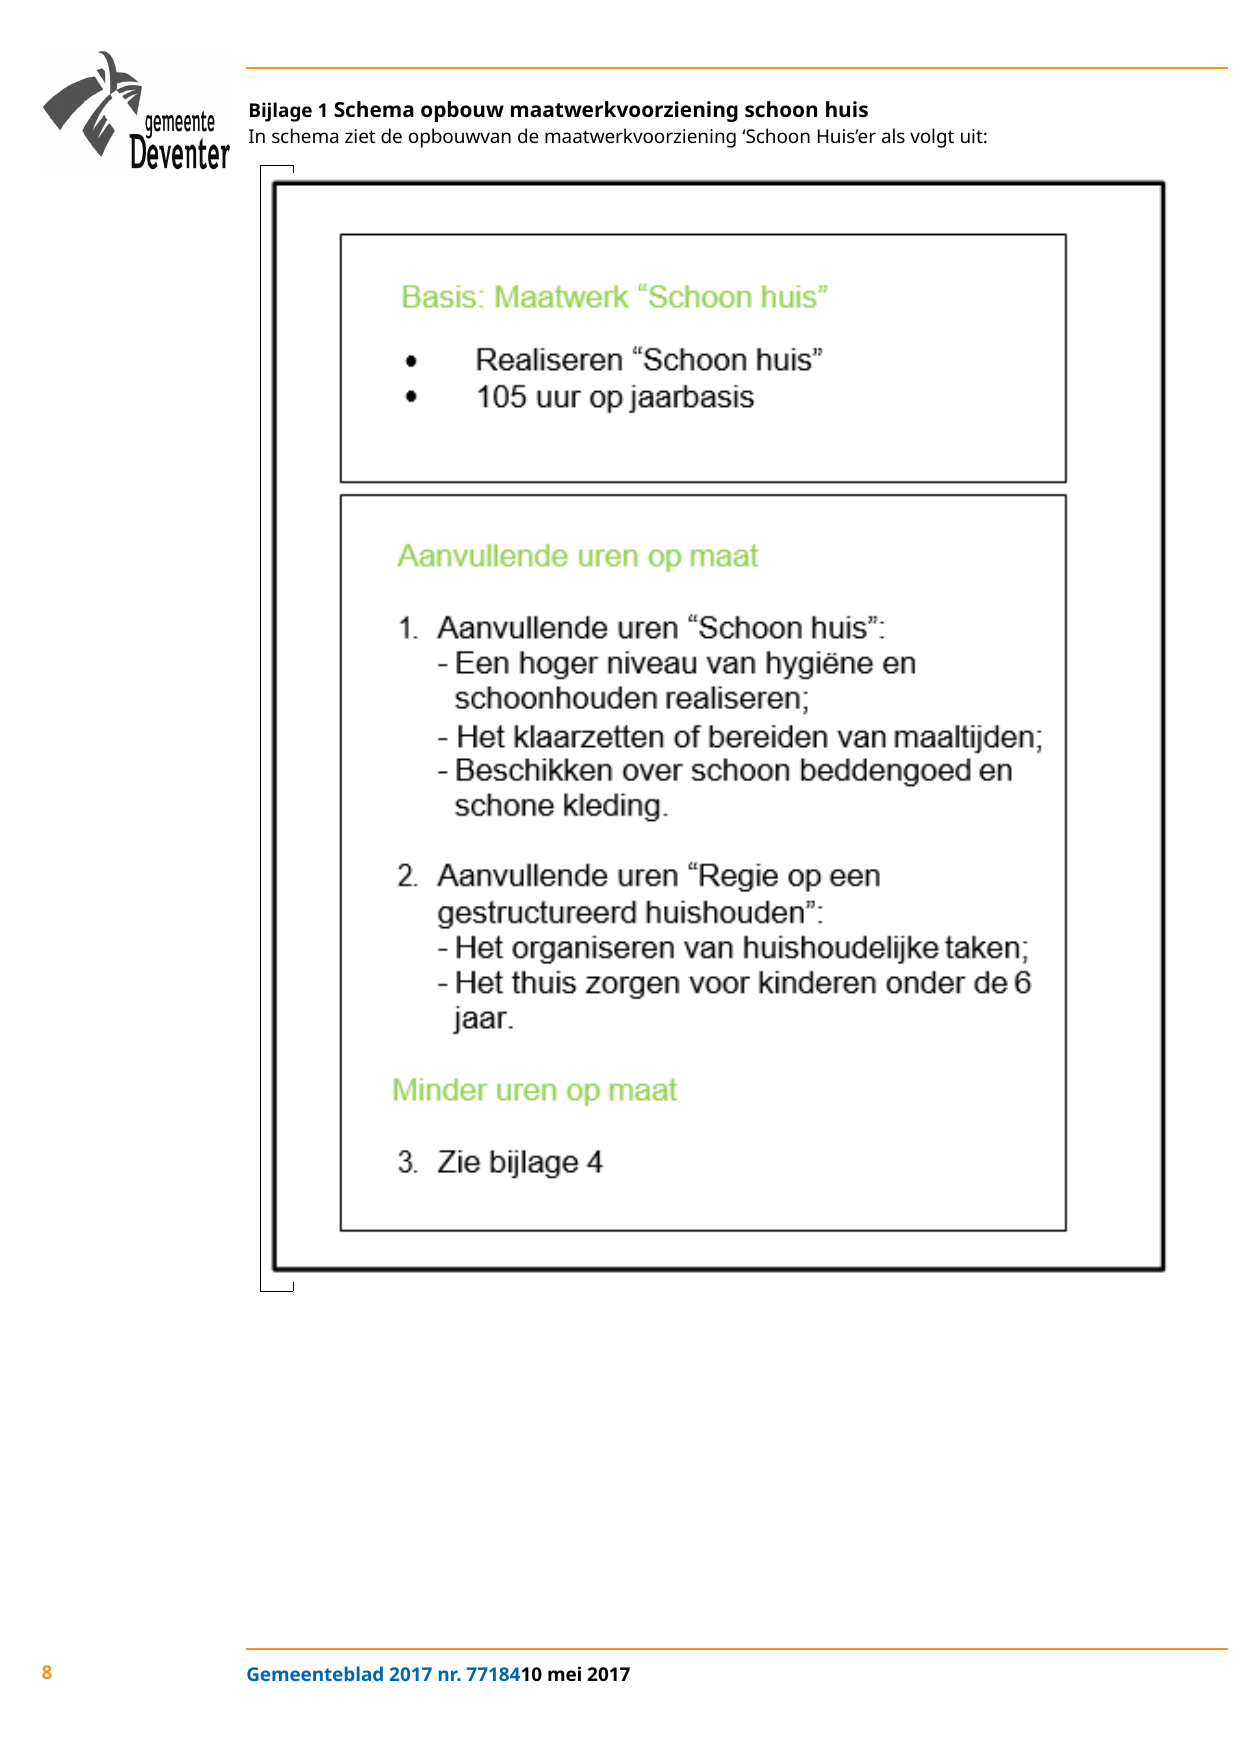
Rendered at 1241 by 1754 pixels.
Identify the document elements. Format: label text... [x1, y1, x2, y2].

picture [41, 47, 231, 172]
picture [268, 173, 1173, 1282]
text In schema ziet de opbouwvan de maatwerkvoorziening ‘Schoon Huis’er als volgt uit: [248, 123, 1152, 149]
text Bijlage 1 Schema opbouw maatwerkvoorziening schoon huis [248, 95, 1152, 123]
